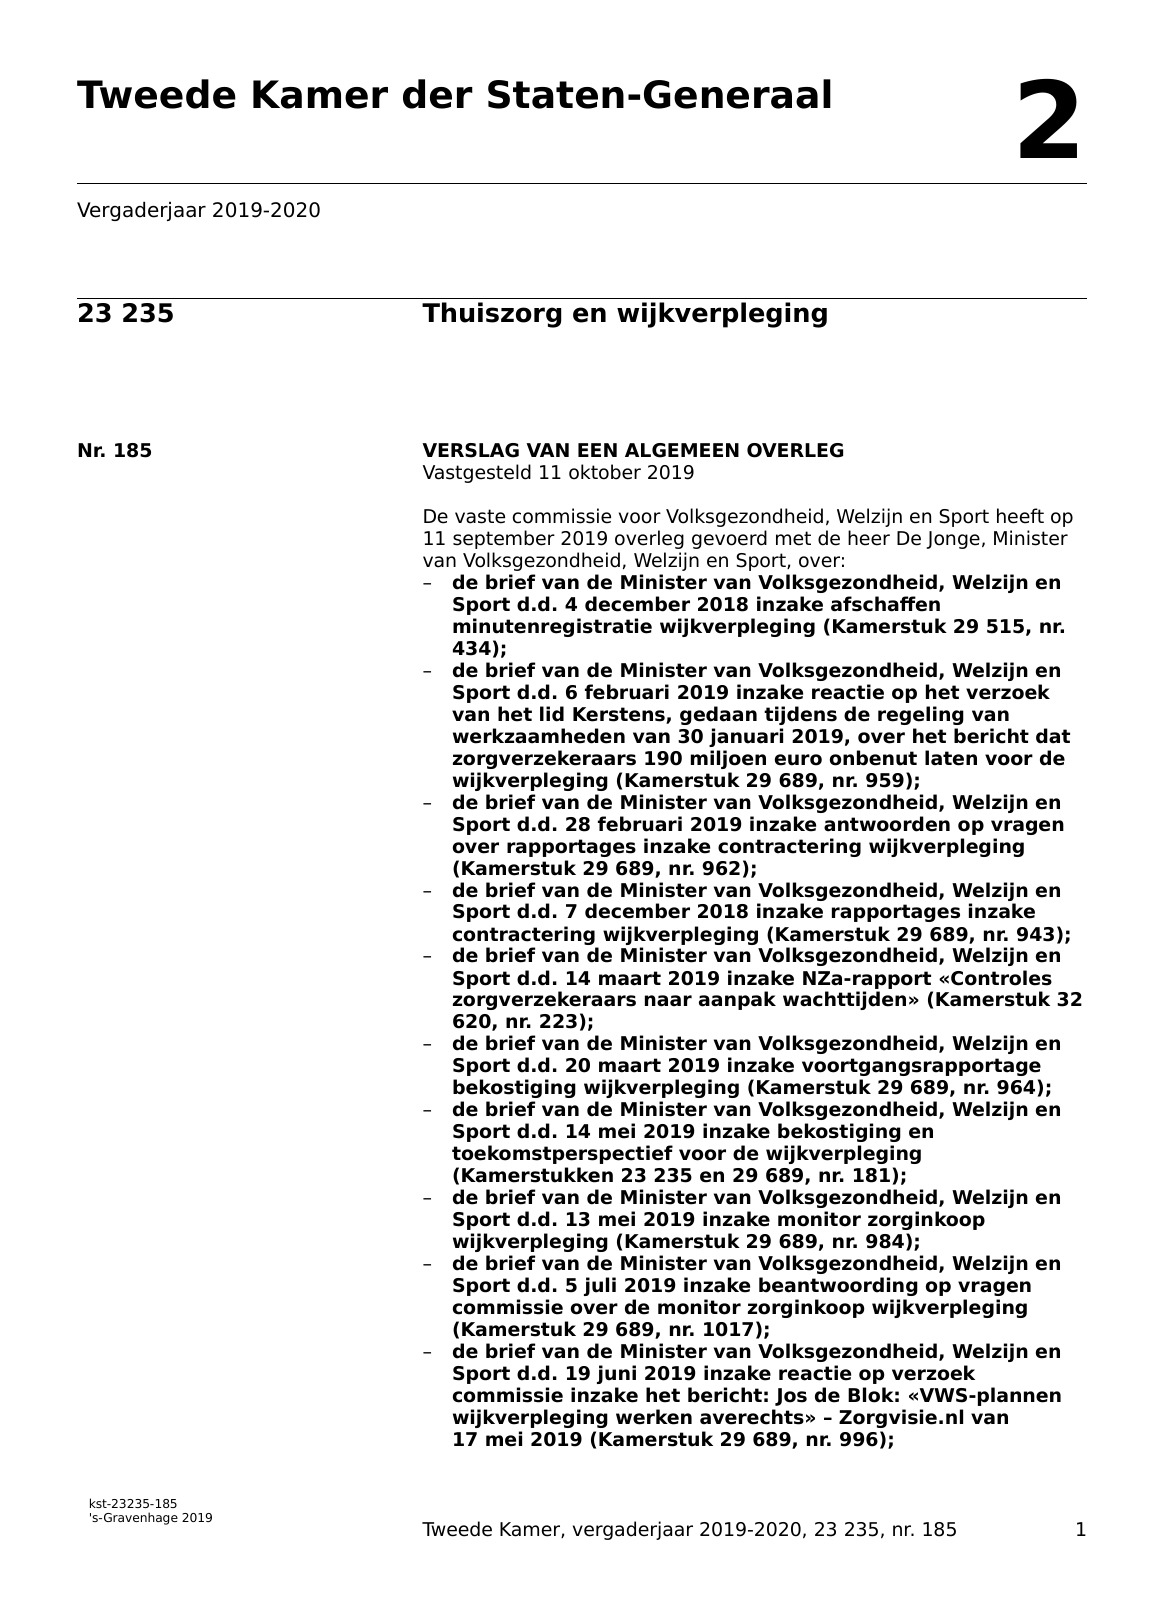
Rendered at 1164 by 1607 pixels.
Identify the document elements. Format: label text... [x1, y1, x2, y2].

table_header Tweede Kamer der Staten-Generaal [77, 59, 886, 183]
text – de brief van de Minister van Volksgezondheid, Welzijn en Sport d.d. 6 februari 2019 inzake reactie op het verzoek van het lid Kerstens, gedaan tijdens de regeling van werkzaamheden van 30 januari 2019, over het bericht dat zorgverzekeraars 190 miljoen euro onbenut laten voor de wijkverpleging (Kamerstuk 29 689, nr. 959); [422, 660, 1087, 792]
table_cell Vergaderjaar 2019-2020 [77, 184, 1087, 298]
text 's-Gravenhage 2019 [88, 1511, 323, 1525]
subtitle Nr. 185 VERSLAG VAN EEN ALGEMEEN OVERLEG [77, 440, 1087, 462]
text – de brief van de Minister van Volksgezondheid, Welzijn en Sport d.d. 28 februari 2019 inzake antwoorden op vragen over rapportages inzake contractering wijkverpleging (Kamerstuk 29 689, nr. 962); [422, 792, 1087, 879]
text – de brief van de Minister van Volksgezondheid, Welzijn en Sport d.d. 14 maart 2019 inzake NZa-rapport «Controles zorgverzekeraars naar aanpak wachttijden» (Kamerstuk 32 620, nr. 223); [422, 945, 1087, 1033]
text – de brief van de Minister van Volksgezondheid, Welzijn en Sport d.d. 19 juni 2019 inzake reactie op verzoek commissie inzake het bericht: Jos de Blok: «VWS-plannen wijkverpleging werken averechts» – Zorgvisie.nl van 17 mei 2019 (Kamerstuk 29 689, nr. 996); [422, 1341, 1087, 1451]
text kst-23235-185 [88, 1497, 323, 1511]
subtitle 23 235 Thuiszorg en wijkverpleging [77, 299, 1087, 329]
text – de brief van de Minister van Volksgezondheid, Welzijn en Sport d.d. 14 mei 2019 inzake bekostiging en toekomstperspectief voor de wijkverpleging (Kamerstukken 23 235 en 29 689, nr. 181); [422, 1099, 1087, 1187]
text – de brief van de Minister van Volksgezondheid, Welzijn en Sport d.d. 5 juli 2019 inzake beantwoording op vragen commissie over de monitor zorginkoop wijkverpleging (Kamerstuk 29 689, nr. 1017); [422, 1253, 1087, 1341]
text Vastgesteld 11 oktober 2019 [422, 462, 1087, 484]
text – de brief van de Minister van Volksgezondheid, Welzijn en Sport d.d. 13 mei 2019 inzake monitor zorginkoop wijkverpleging (Kamerstuk 29 689, nr. 984); [422, 1187, 1087, 1253]
text De vaste commissie voor Volksgezondheid, Welzijn en Sport heeft op 11 september 2019 overleg gevoerd met de heer De Jonge, Minister van Volksgezondheid, Welzijn en Sport, over: [422, 506, 1087, 572]
text – de brief van de Minister van Volksgezondheid, Welzijn en Sport d.d. 4 december 2018 inzake afschaffen minutenregistratie wijkverpleging (Kamerstuk 29 515, nr. 434); [422, 572, 1087, 660]
text – de brief van de Minister van Volksgezondheid, Welzijn en Sport d.d. 7 december 2018 inzake rapportages inzake contractering wijkverpleging (Kamerstuk 29 689, nr. 943); [422, 879, 1087, 945]
table_header 2 [886, 59, 1087, 183]
text – de brief van de Minister van Volksgezondheid, Welzijn en Sport d.d. 20 maart 2019 inzake voortgangsrapportage bekostiging wijkverpleging (Kamerstuk 29 689, nr. 964); [422, 1033, 1087, 1099]
